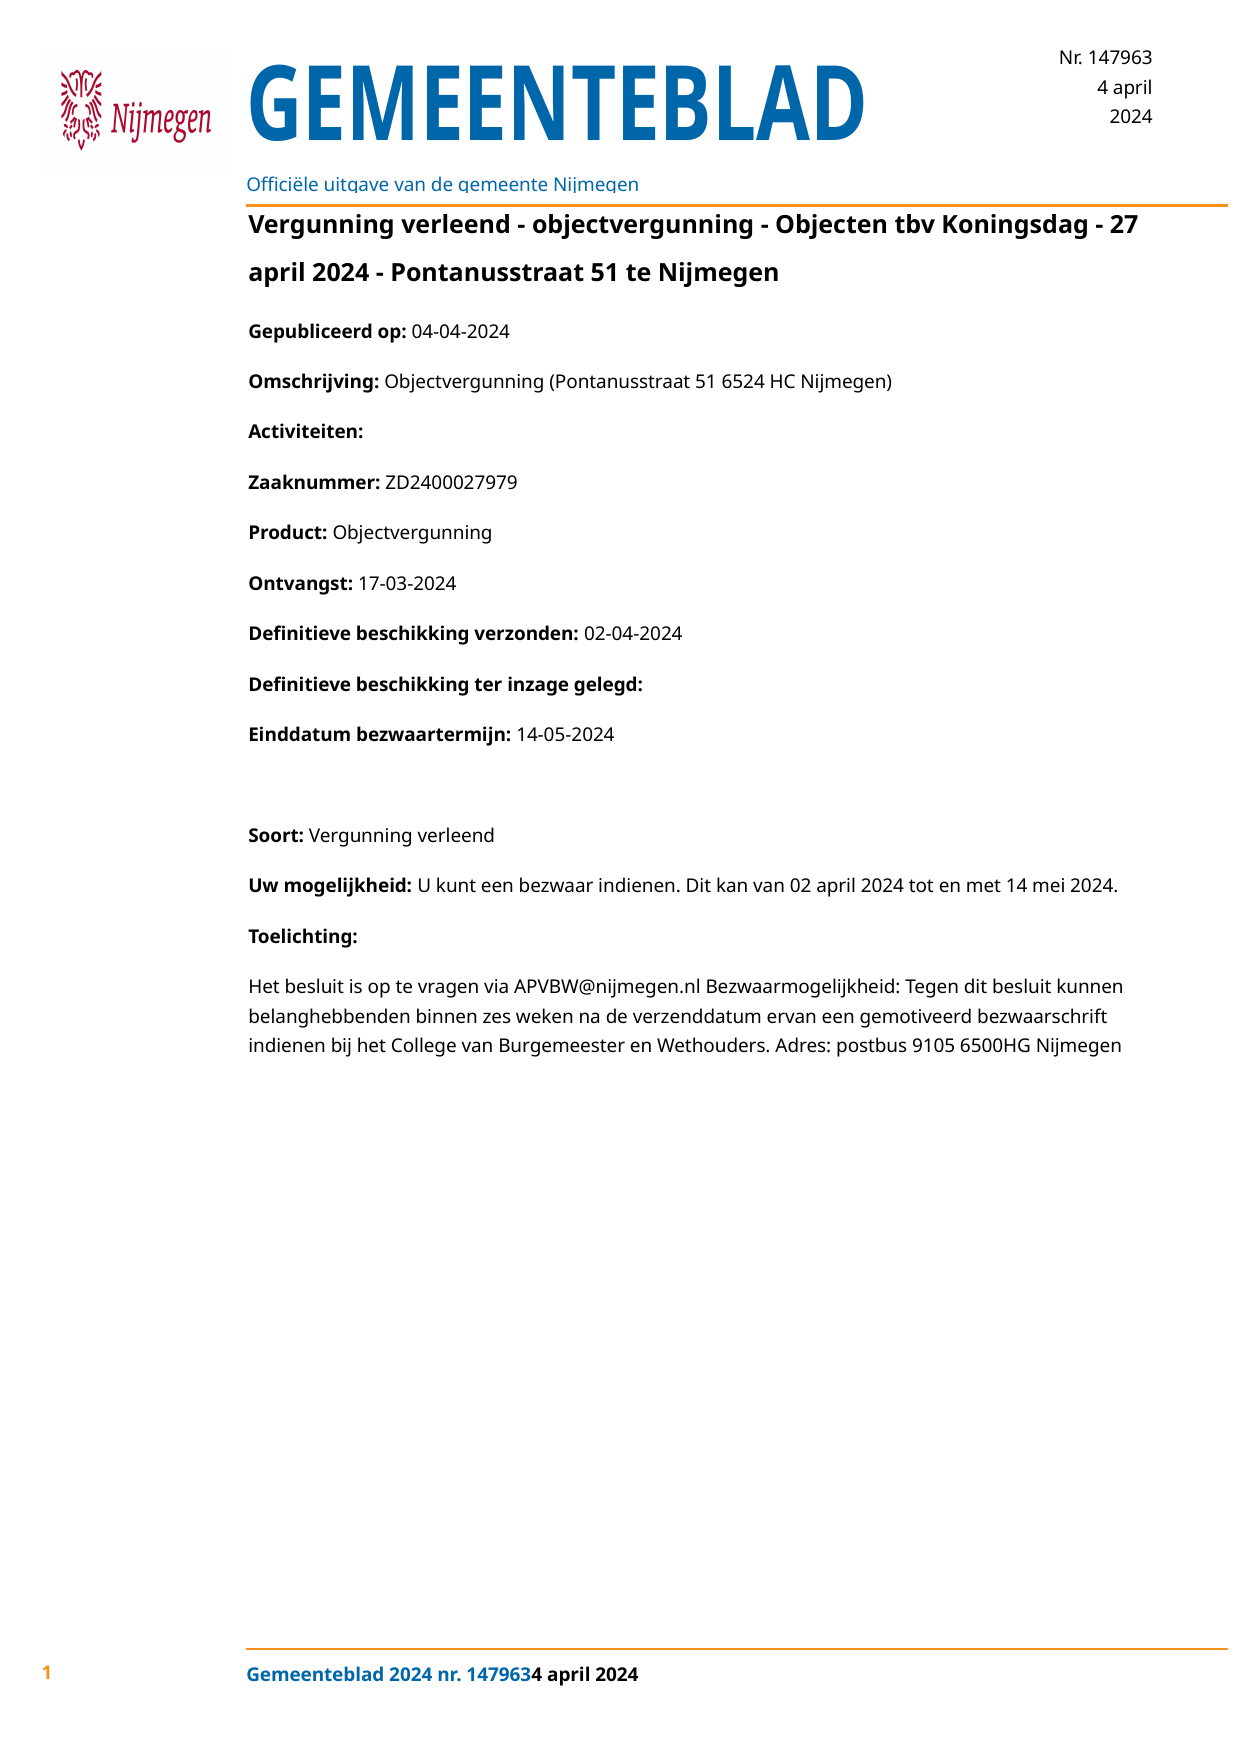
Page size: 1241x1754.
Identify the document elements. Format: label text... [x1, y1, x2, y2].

text Toelichting: [248, 923, 1152, 949]
text Activiteiten: [248, 419, 1152, 444]
text Product: Objectvergunning [248, 519, 1152, 545]
text Het besluit is op te vragen via APVBW@nijmegen.nl Bezwaarmogelijkheid: Tegen dit besluit kunnen belanghebbenden binnen zes weken na de verzenddatum ervan een gemotiveerd bezwaarschrift indienen bij het College van Burgemeester en Wethouders. Adres: postbus 9105 6500HG Nijmegen [248, 973, 1152, 1058]
text Uw mogelijkheid: U kunt een bezwaar indienen. Dit kan van 02 april 2024 tot en met 14 mei 2024. [248, 872, 1152, 898]
text Einddatum bezwaartermijn: 14-05-2024 [248, 721, 1152, 747]
picture [41, 47, 231, 172]
text Soort: Vergunning verleend [248, 822, 1152, 848]
text Gepubliceerd op: 04-04-2024 [248, 318, 1152, 344]
text Definitieve beschikking ter inzage gelegd: [248, 671, 1152, 697]
text Vergunning verleend - objectvergunning - Objecten tbv Koningsdag - 27 april 2024 - Pontanusstraat 51 te Nijmegen [248, 207, 1152, 288]
text Zaaknummer: ZD2400027979 [248, 469, 1152, 495]
text Omschrijving: Objectvergunning (Pontanusstraat 51 6524 HC Nijmegen) [248, 368, 1152, 394]
text Ontvangst: 17-03-2024 [248, 570, 1152, 596]
text Definitieve beschikking verzonden: 02-04-2024 [248, 620, 1152, 646]
